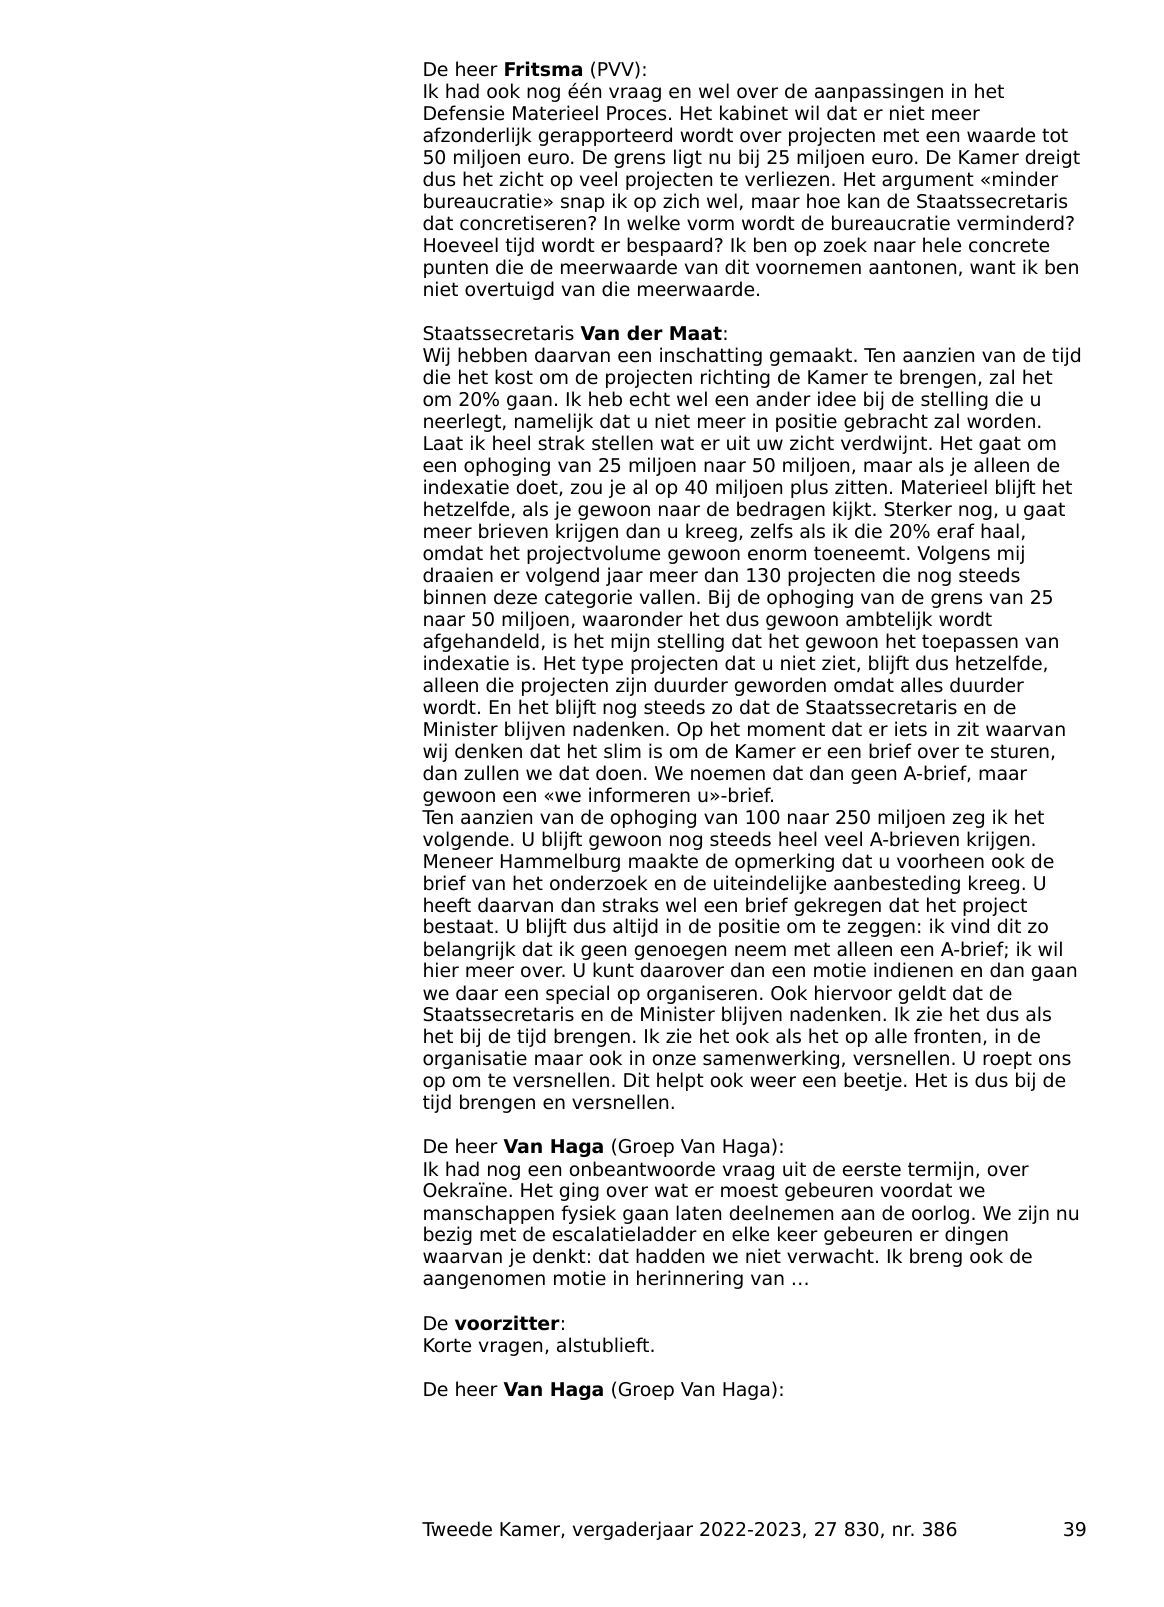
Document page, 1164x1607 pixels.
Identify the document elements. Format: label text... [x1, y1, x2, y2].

text De heer Fritsma (PVV): [422, 59, 1087, 81]
text Staatssecretaris Van der Maat: [422, 323, 1087, 345]
text De voorzitter: [422, 1312, 1087, 1334]
text Ten aanzien van de ophoging van 100 naar 250 miljoen zeg ik het volgende. U blijft gewoon nog steeds heel veel A-brieven krijgen. Meneer Hammelburg maakte de opmerking dat u voorheen ook de brief van het onderzoek en de uiteindelijke aanbesteding kreeg. U heeft daarvan dan straks wel een brief gekregen dat het project bestaat. U blijft dus altijd in de positie om te zeggen: ik vind dit zo belangrijk dat ik geen genoegen neem met alleen een A-brief; ik wil hier meer over. U kunt daarover dan een motie indienen en dan gaan we daar een special op organiseren. Ook hiervoor geldt dat de Staatssecretaris en de Minister blijven nadenken. Ik zie het dus als het bij de tijd brengen. Ik zie het ook als het op alle fronten, in de organisatie maar ook in onze samenwerking, versnellen. U roept ons op om te versnellen. Dit helpt ook weer een beetje. Het is dus bij de tijd brengen en versnellen. [422, 807, 1087, 1114]
text Korte vragen, alstublieft. [422, 1334, 1087, 1356]
text Wij hebben daarvan een inschatting gemaakt. Ten aanzien van de tijd die het kost om de projecten richting de Kamer te brengen, zal het om 20% gaan. Ik heb echt wel een ander idee bij de stelling die u neerlegt, namelijk dat u niet meer in positie gebracht zal worden. Laat ik heel strak stellen wat er uit uw zicht verdwijnt. Het gaat om een ophoging van 25 miljoen naar 50 miljoen, maar als je alleen de indexatie doet, zou je al op 40 miljoen plus zitten. Materieel blijft het hetzelfde, als je gewoon naar de bedragen kijkt. Sterker nog, u gaat meer brieven krijgen dan u kreeg, zelfs als ik die 20% eraf haal, omdat het projectvolume gewoon enorm toeneemt. Volgens mij draaien er volgend jaar meer dan 130 projecten die nog steeds binnen deze categorie vallen. Bij de ophoging van de grens van 25 naar 50 miljoen, waaronder het dus gewoon ambtelijk wordt afgehandeld, is het mijn stelling dat het gewoon het toepassen van indexatie is. Het type projecten dat u niet ziet, blijft dus hetzelfde, alleen die projecten zijn duurder geworden omdat alles duurder wordt. En het blijft nog steeds zo dat de Staatssecretaris en de Minister blijven nadenken. Op het moment dat er iets in zit waarvan wij denken dat het slim is om de Kamer er een brief over te sturen, dan zullen we dat doen. We noemen dat dan geen A-brief, maar gewoon een «we informeren u»-brief. [422, 345, 1087, 807]
text Ik had ook nog één vraag en wel over de aanpassingen in het Defensie Materieel Proces. Het kabinet wil dat er niet meer afzonderlijk gerapporteerd wordt over projecten met een waarde tot 50 miljoen euro. De grens ligt nu bij 25 miljoen euro. De Kamer dreigt dus het zicht op veel projecten te verliezen. Het argument «minder bureaucratie» snap ik op zich wel, maar hoe kan de Staatssecretaris dat concretiseren? In welke vorm wordt de bureaucratie verminderd? Hoeveel tijd wordt er bespaard? Ik ben op zoek naar hele concrete punten die de meerwaarde van dit voornemen aantonen, want ik ben niet overtuigd van die meerwaarde. [422, 81, 1087, 301]
text De heer Van Haga (Groep Van Haga): [422, 1379, 1087, 1401]
text Ik had nog een onbeantwoorde vraag uit de eerste termijn, over Oekraïne. Het ging over wat er moest gebeuren voordat we manschappen fysiek gaan laten deelnemen aan de oorlog. We zijn nu bezig met de escalatieladder en elke keer gebeuren er dingen waarvan je denkt: dat hadden we niet verwacht. Ik breng ook de aangenomen motie in herinnering van … [422, 1158, 1087, 1290]
text De heer Van Haga (Groep Van Haga): [422, 1136, 1087, 1158]
